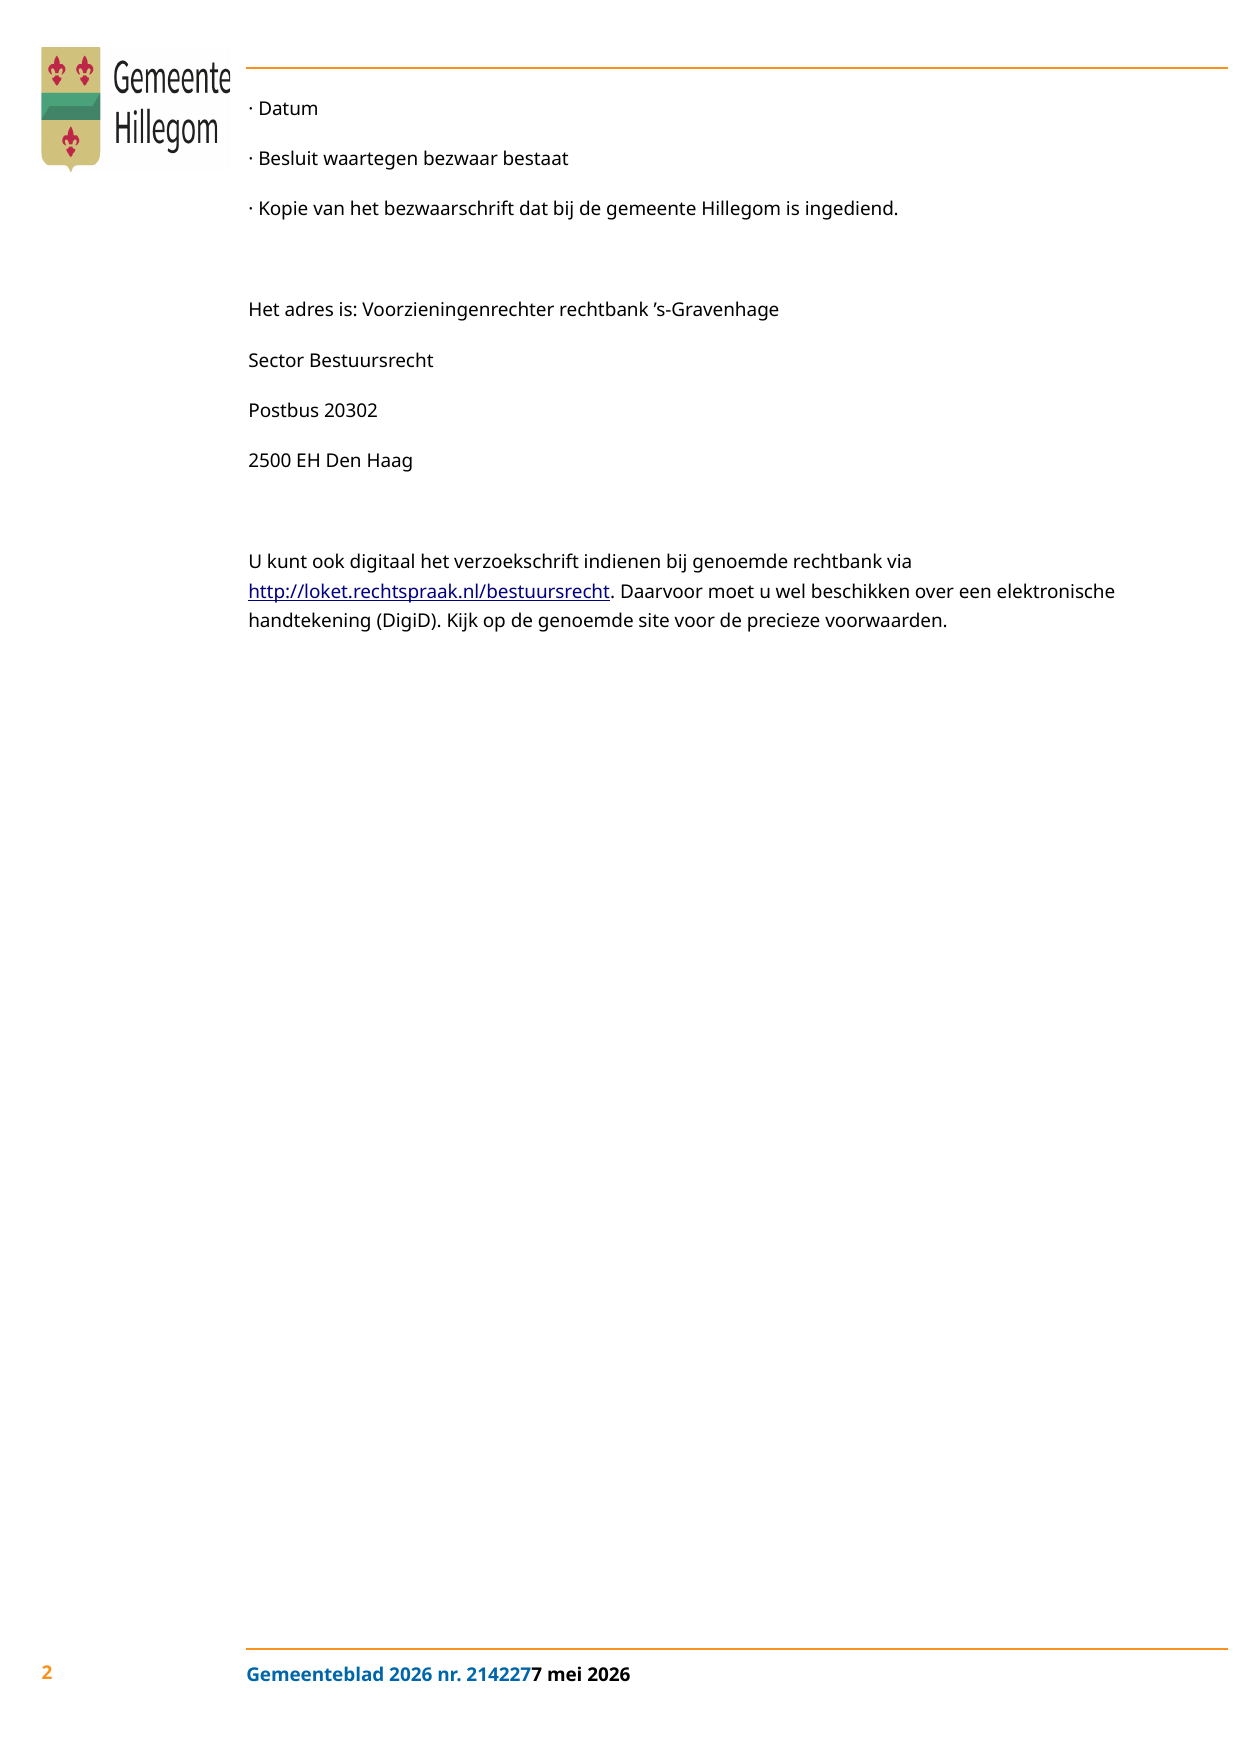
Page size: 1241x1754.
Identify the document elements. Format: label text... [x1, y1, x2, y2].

text U kunt ook digitaal het verzoekschrift indienen bij genoemde rechtbank via http://loket.rechtspraak.nl/bestuursrecht. Daarvoor moet u wel beschikken over een elektronische handtekening (DigiD). Kijk op de genoemde site voor de precieze voorwaarden. [248, 548, 1152, 633]
text 2500 EH Den Haag [248, 448, 1152, 473]
picture [41, 47, 231, 172]
text · Kopie van het bezwaarschrift dat bij de gemeente Hillegom is ingediend. [248, 196, 1152, 221]
text Het adres is: Voorzieningenrechter rechtbank ’s-Gravenhage [248, 296, 1152, 322]
text · Besluit waartegen bezwaar bestaat [248, 145, 1152, 171]
text Sector Bestuursrecht [248, 347, 1152, 373]
text · Datum [248, 95, 1152, 121]
text Postbus 20302 [248, 397, 1152, 423]
